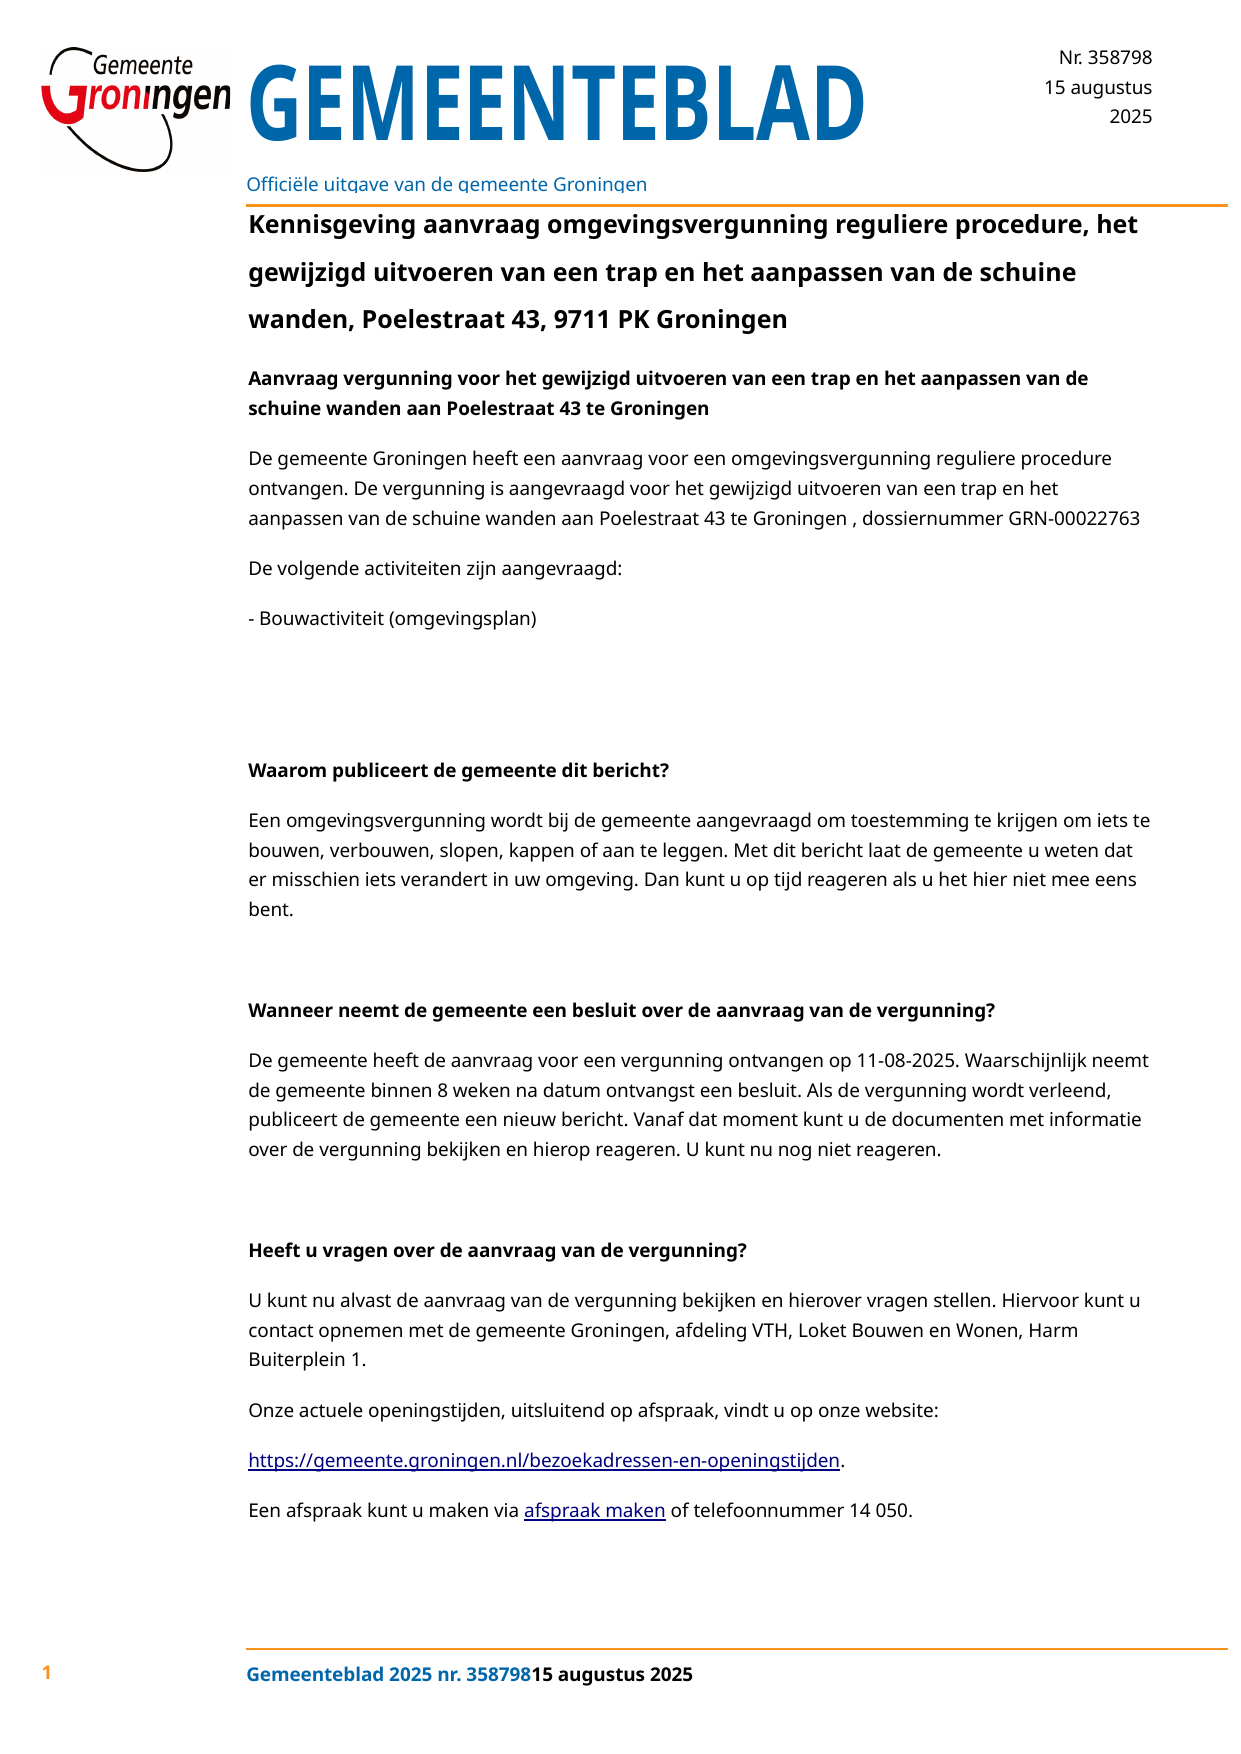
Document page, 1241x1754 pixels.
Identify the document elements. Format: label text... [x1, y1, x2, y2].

text De gemeente heeft de aanvraag voor een vergunning ontvangen op 11-08-2025. Waarschijnlijk neemt de gemeente binnen 8 weken na datum ontvangst een besluit. Als de vergunning wordt verleend, publiceert de gemeente een nieuw bericht. Vanaf dat moment kunt u de documenten met informatie over de vergunning bekijken en hierop reageren. U kunt nu nog niet reageren. [248, 1047, 1152, 1162]
text De volgende activiteiten zijn aangevraagd: [248, 555, 1152, 581]
text Aanvraag vergunning voor het gewijzigd uitvoeren van een trap en het aanpassen van de schuine wanden aan Poelestraat 43 te Groningen [248, 366, 1152, 421]
text Heeft u vragen over de aanvraag van de vergunning? [248, 1237, 1152, 1262]
text - Bouwactiviteit (omgevingsplan) [248, 606, 1152, 631]
text Een afspraak kunt u maken via afspraak maken of telefoonnummer 14 050. [248, 1498, 1152, 1523]
text Onze actuele openingstijden, uitsluitend op afspraak, vindt u op onze website: [248, 1397, 1152, 1422]
text https://gemeente.groningen.nl/bezoekadressen-en-openingstijden. [248, 1447, 1152, 1473]
text U kunt nu alvast de aanvraag van de vergunning bekijken en hierover vragen stellen. Hiervoor kunt u contact opnemen met de gemeente Groningen, afdeling VTH, Loket Bouwen en Wonen, Harm Buiterplein 1. [248, 1287, 1152, 1372]
picture [41, 47, 231, 172]
text De gemeente Groningen heeft een aanvraag voor een omgevingsvergunning reguliere procedure ontvangen. De vergunning is aangevraagd voor het gewijzigd uitvoeren van een trap en het aanpassen van de schuine wanden aan Poelestraat 43 te Groningen , dossiernummer GRN-00022763 [248, 446, 1152, 530]
text Wanneer neemt de gemeente een besluit over de aanvraag van de vergunning? [248, 997, 1152, 1022]
text Een omgevingsvergunning wordt bij de gemeente aangevraagd om toestemming te krijgen om iets te bouwen, verbouwen, slopen, kappen of aan te leggen. Met dit bericht laat de gemeente u weten dat er misschien iets verandert in uw omgeving. Dan kunt u op tijd reageren als u het hier niet mee eens bent. [248, 807, 1152, 922]
text Waarom publiceert de gemeente dit bericht? [248, 757, 1152, 782]
text Kennisgeving aanvraag omgevingsvergunning reguliere procedure, het gewijzigd uitvoeren van een trap en het aanpassen van de schuine wanden, Poelestraat 43, 9711 PK Groningen [248, 207, 1152, 336]
